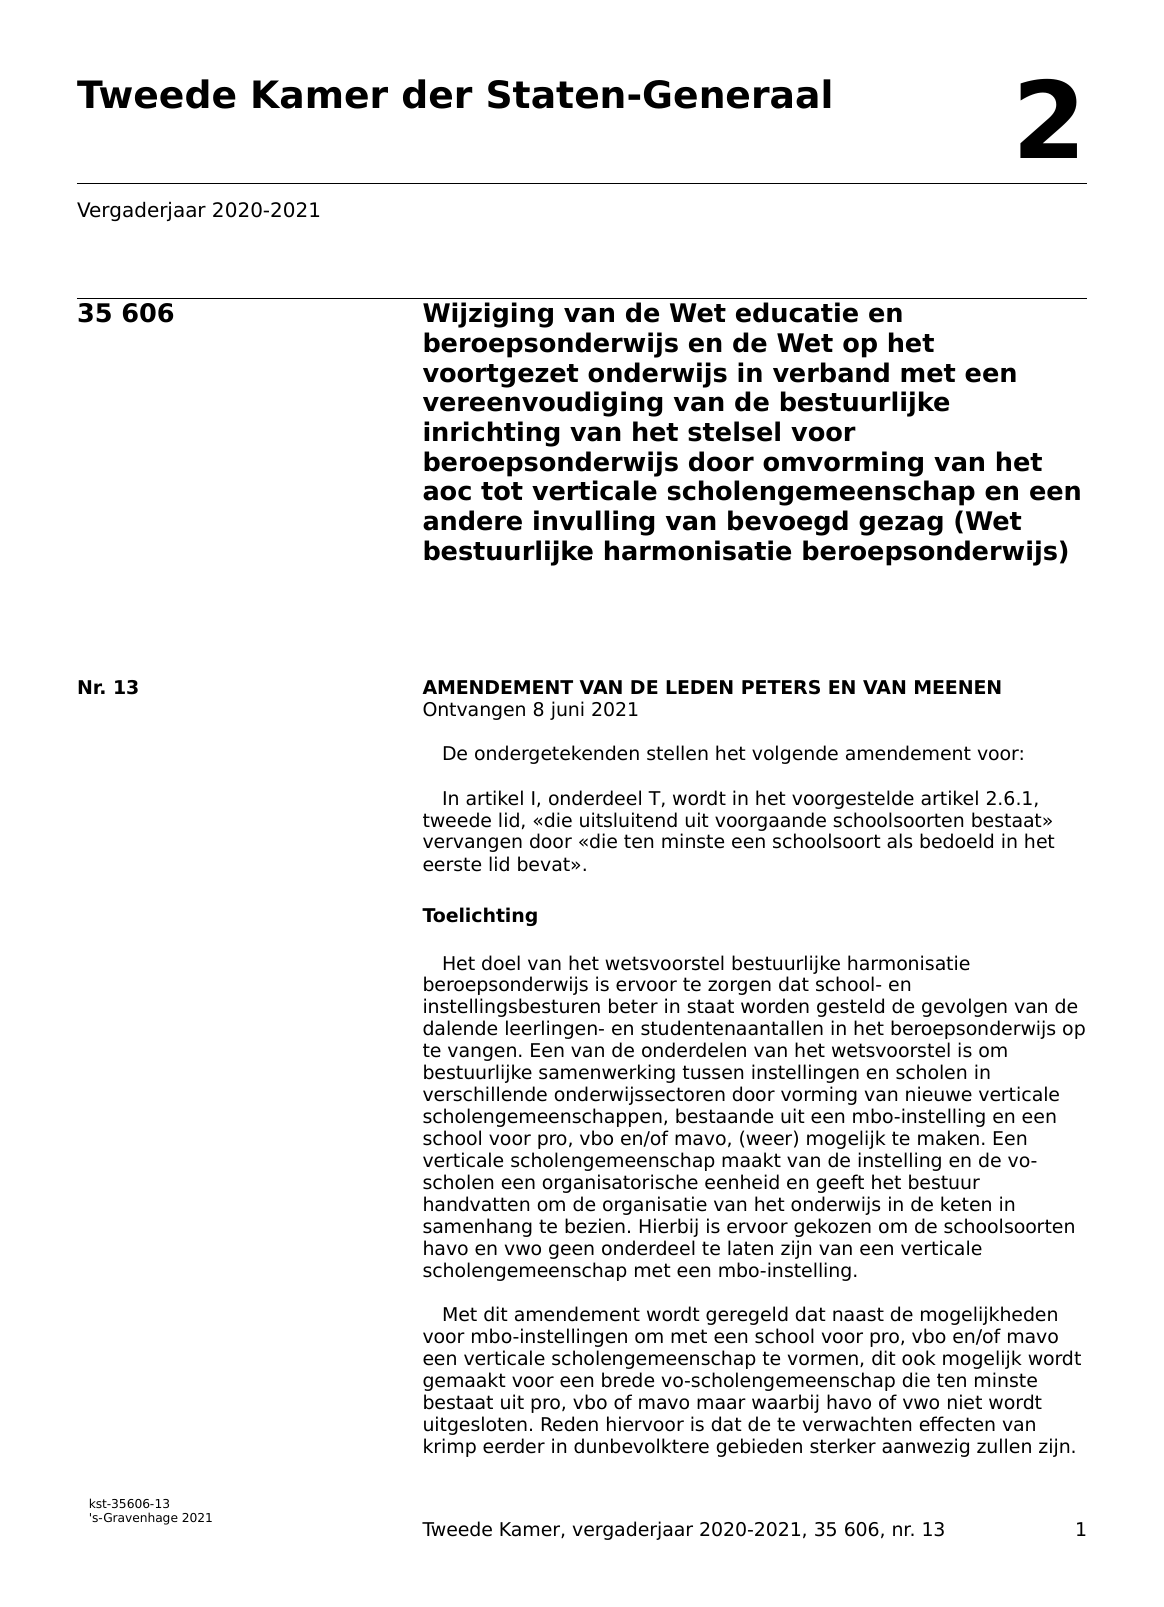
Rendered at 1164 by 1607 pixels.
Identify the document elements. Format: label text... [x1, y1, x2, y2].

text kst-35606-13 [88, 1497, 323, 1511]
subtitle Toelichting [422, 905, 1087, 927]
table_cell Vergaderjaar 2020-2021 [77, 184, 1087, 298]
text Ontvangen 8 juni 2021 [422, 699, 1087, 721]
subtitle 35 606 Wijziging van de Wet educatie en beroepsonderwijs en de Wet op het voortgezet onderwijs in verband met een vereenvoudiging van de bestuurlijke inrichting van het stelsel voor beroepsonderwijs door omvorming van het aoc tot verticale scholengemeenschap en een andere invulling van bevoegd gezag (Wet bestuurlijke harmonisatie beroepsonderwijs) [77, 299, 1087, 566]
text Met dit amendement wordt geregeld dat naast de mogelijkheden voor mbo-instellingen om met een school voor pro, vbo en/of mavo een verticale scholengemeenschap te vormen, dit ook mogelijk wordt gemaakt voor een brede vo-scholengemeenschap die ten minste bestaat uit pro, vbo of mavo maar waarbij havo of vwo niet wordt uitgesloten. Reden hiervoor is dat de te verwachten effecten van krimp eerder in dunbevolktere gebieden sterker aanwezig zullen zijn. [422, 1304, 1087, 1458]
table_header Tweede Kamer der Staten-Generaal [77, 59, 886, 183]
text In artikel I, onderdeel T, wordt in het voorgestelde artikel 2.6.1, tweede lid, «die uitsluitend uit voorgaande schoolsoorten bestaat» vervangen door «die ten minste een schoolsoort als bedoeld in het eerste lid bevat». [422, 787, 1087, 875]
text Het doel van het wetsvoorstel bestuurlijke harmonisatie beroepsonderwijs is ervoor te zorgen dat school- en instellingsbesturen beter in staat worden gesteld de gevolgen van de dalende leerlingen- en studentenaantallen in het beroepsonderwijs op te vangen. Een van de onderdelen van het wetsvoorstel is om bestuurlijke samenwerking tussen instellingen en scholen in verschillende onderwijssectoren door vorming van nieuwe verticale scholengemeenschappen, bestaande uit een mbo-instelling en een school voor pro, vbo en/of mavo, (weer) mogelijk te maken. Een verticale scholengemeenschap maakt van de instelling en de vo-scholen een organisatorische eenheid en geeft het bestuur handvatten om de organisatie van het onderwijs in de keten in samenhang te bezien. Hierbij is ervoor gekozen om de schoolsoorten havo en vwo geen onderdeel te laten zijn van een verticale scholengemeenschap met een mbo-instelling. [422, 952, 1087, 1282]
text De ondergetekenden stellen het volgende amendement voor: [422, 743, 1087, 765]
text 's-Gravenhage 2021 [88, 1511, 323, 1525]
subtitle Nr. 13 AMENDEMENT VAN DE LEDEN PETERS EN VAN MEENEN [77, 677, 1087, 699]
table_header 2 [886, 59, 1087, 183]
